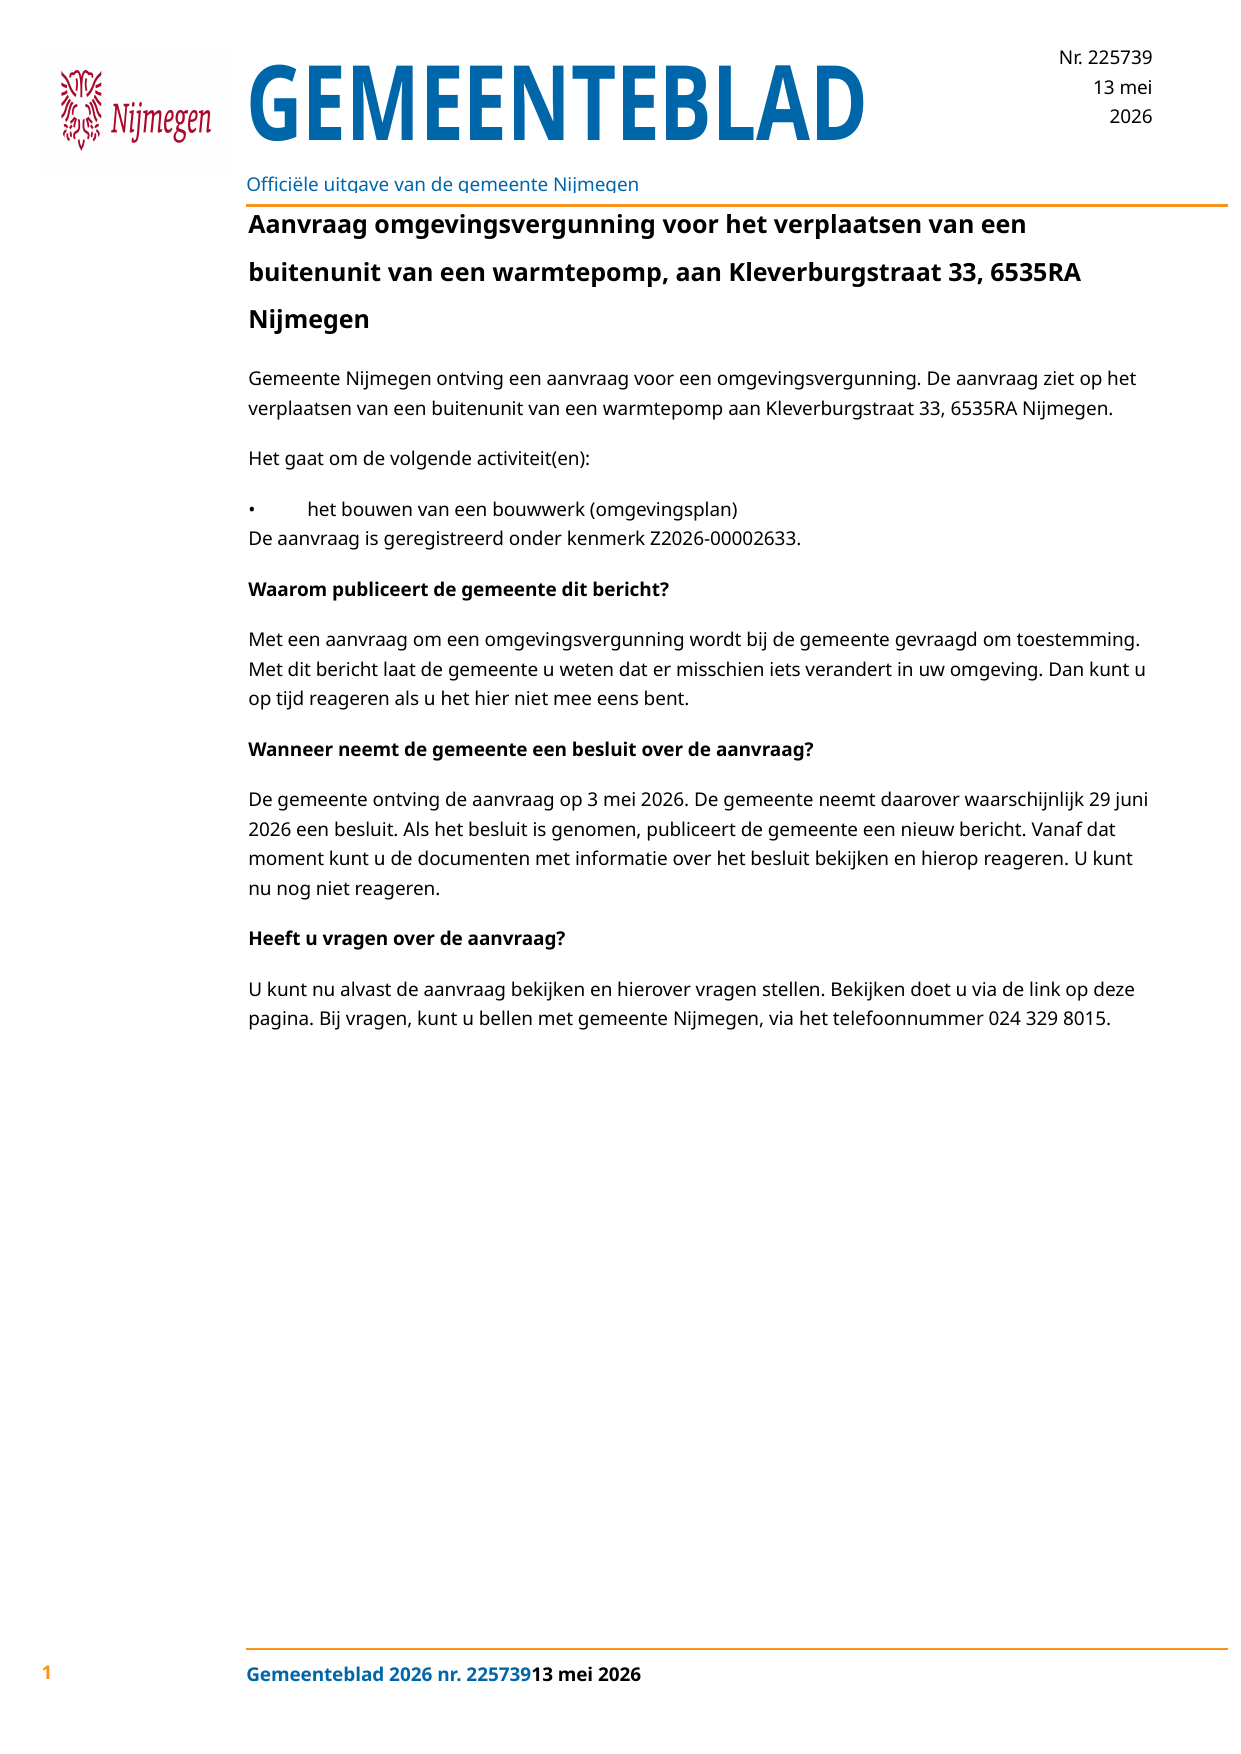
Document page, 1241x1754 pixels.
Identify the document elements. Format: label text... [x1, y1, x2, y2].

picture [41, 47, 231, 172]
text Waarom publiceert de gemeente dit bericht? [248, 576, 1152, 602]
text U kunt nu alvast de aanvraag bekijken en hierover vragen stellen. Bekijken doet u via de link op deze pagina. Bij vragen, kunt u bellen met gemeente Nijmegen, via het telefoonnummer 024 329 8015. [248, 976, 1152, 1031]
text Het gaat om de volgende activiteit(en): [248, 446, 1152, 471]
text Wanneer neemt de gemeente een besluit over de aanvraag? [248, 736, 1152, 762]
text Aanvraag omgevingsvergunning voor het verplaatsen van een buitenunit van een warmtepomp, aan Kleverburgstraat 33, 6535RA Nijmegen [248, 207, 1152, 336]
text De aanvraag is geregistreerd onder kenmerk Z2026-00002633. [248, 526, 1152, 551]
text Gemeente Nijmegen ontving een aanvraag voor een omgevingsvergunning. De aanvraag ziet op het verplaatsen van een buitenunit van een warmtepomp aan Kleverburgstraat 33, 6535RA Nijmegen. [248, 366, 1152, 421]
text Heeft u vragen over de aanvraag? [248, 926, 1152, 951]
text De gemeente ontving de aanvraag op 3 mei 2026. De gemeente neemt daarover waarschijnlijk 29 juni 2026 een besluit. Als het besluit is genomen, publiceert de gemeente een nieuw bericht. Vanaf dat moment kunt u de documenten met informatie over het besluit bekijken en hierop reageren. U kunt nu nog niet reageren. [248, 786, 1152, 901]
text Met een aanvraag om een omgevingsvergunning wordt bij de gemeente gevraagd om toestemming. Met dit bericht laat de gemeente u weten dat er misschien iets verandert in uw omgeving. Dan kunt u op tijd reageren als u het hier niet mee eens bent. [248, 626, 1152, 711]
list het bouwen van een bouwwerk (omgevingsplan) [248, 496, 1152, 522]
